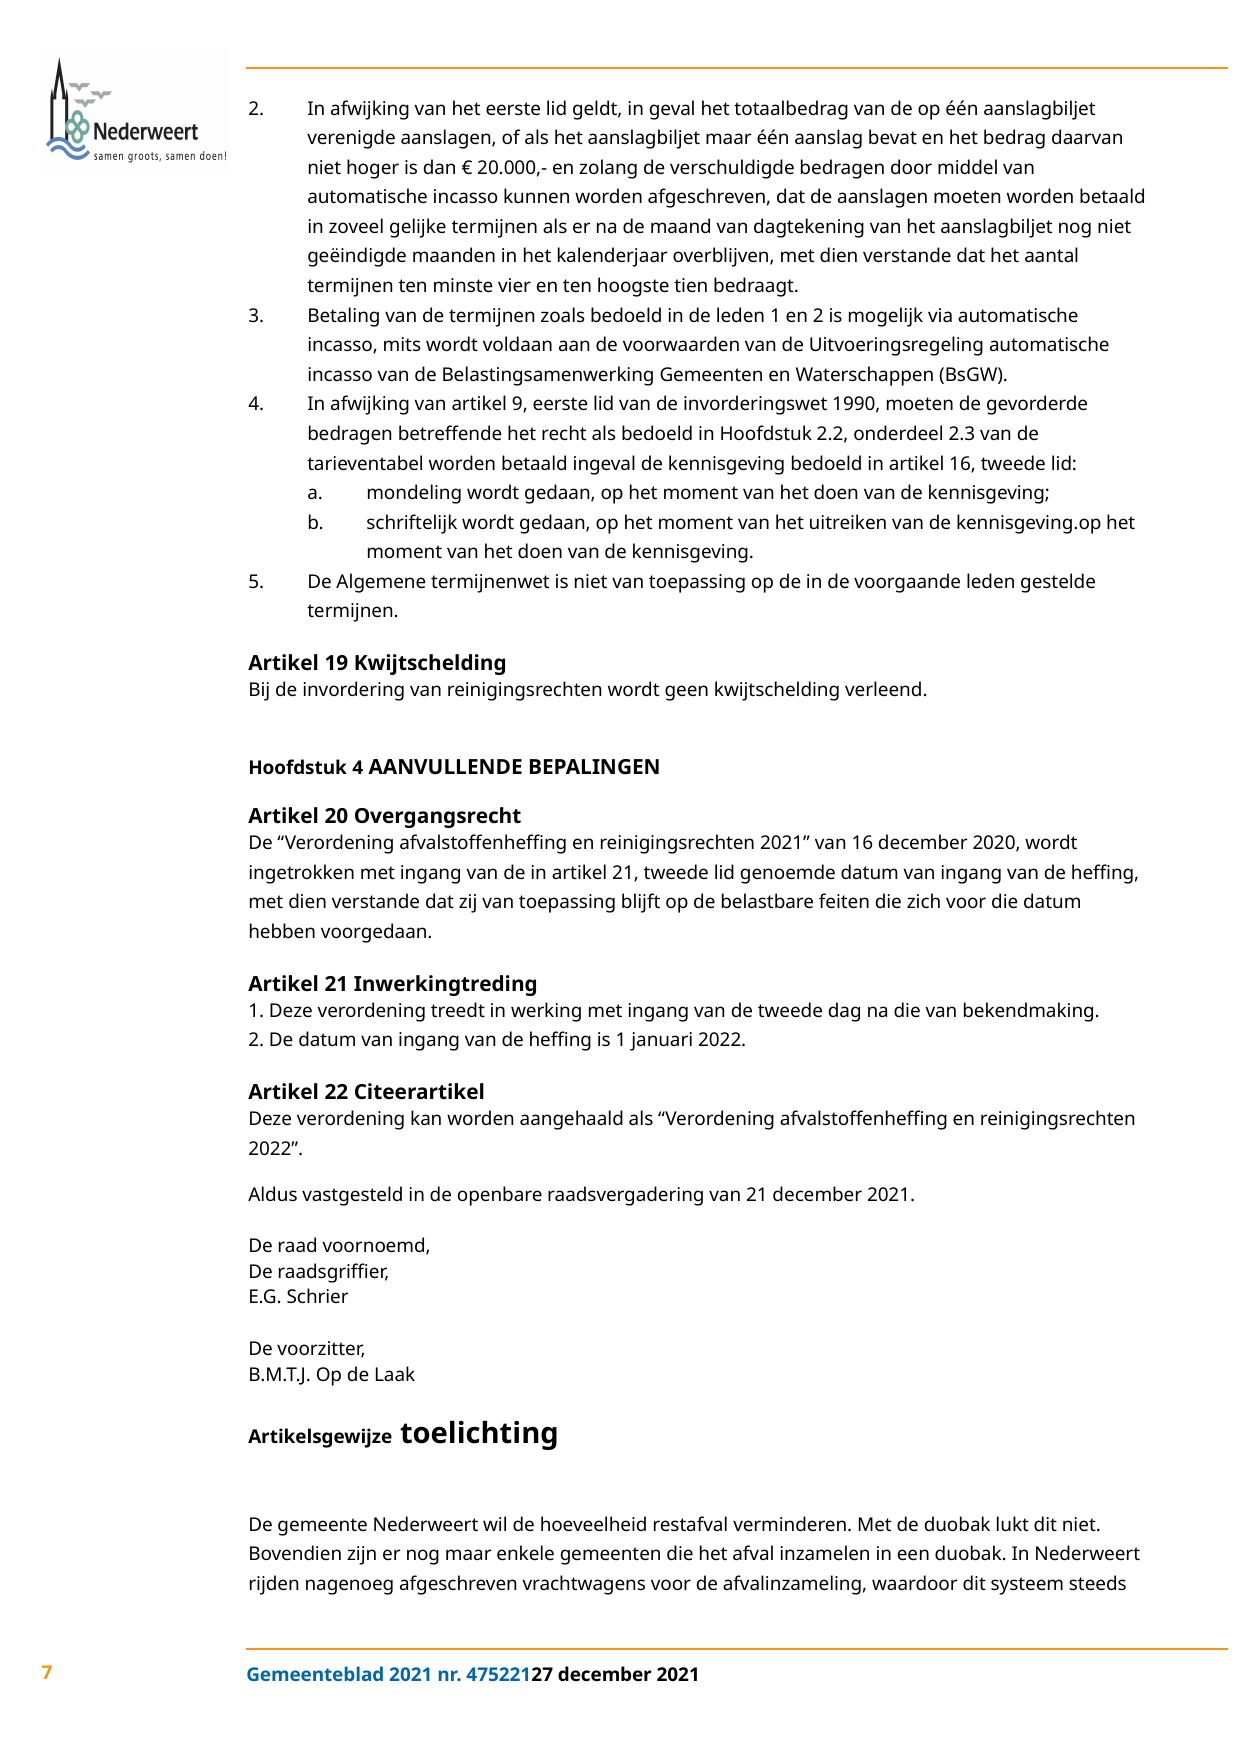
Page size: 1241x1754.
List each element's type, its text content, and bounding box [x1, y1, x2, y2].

text 2. De datum van ingang van de heffing is 1 januari 2022. [248, 1027, 1152, 1052]
text Hoofdstuk 4 AANVULLENDE BEPALINGEN [248, 752, 1152, 780]
text De raadsgriffier, [248, 1258, 1152, 1284]
list De Algemene termijnenwet is niet van toepassing op de in de voorgaande leden gestelde termijnen. [248, 568, 1152, 623]
list In afwijking van het eerste lid geldt, in geval het totaalbedrag van de op één aanslagbiljet verenigde aanslagen, of als het aanslagbiljet maar één aanslag bevat en het bedrag daarvan niet hoger is dan € 20.000,- en zolang de verschuldigde bedragen door middel van automatische incasso kunnen worden afgeschreven, dat de aanslagen moeten worden betaald in zoveel gelijke termijnen als er na de maand van dagtekening van het aanslagbiljet nog niet geëindigde maanden in het kalenderjaar overblijven, met dien verstande dat het aantal termijnen ten minste vier en ten hoogste tien bedraagt. [248, 95, 1152, 298]
list In afwijking van artikel 9, eerste lid van de invorderingswet 1990, moeten de gevorderde bedragen betreffende het recht als bedoeld in Hoofdstuk 2.2, onderdeel 2.3 van de tarieventabel worden betaald ingeval de kennisgeving bedoeld in artikel 16, tweede lid: [248, 391, 1152, 476]
text De “Verordening afvalstoffenheffing en reinigingsrechten 2021” van 16 december 2020, wordt ingetrokken met ingang van de in artikel 21, tweede lid genoemde datum van ingang van de heffing, met dien verstande dat zij van toepassing blijft op de belastbare feiten die zich voor die datum hebben voorgedaan. [248, 829, 1152, 944]
text Bij de invordering van reinigingsrechten wordt geen kwijtschelding verleend. [248, 677, 1152, 702]
text De raad voornoemd, [248, 1232, 1152, 1258]
picture [41, 47, 231, 172]
list schriftelijk wordt gedaan, op het moment van het uitreiken van de kennisgeving.op het moment van het doen van de kennisgeving. [307, 509, 1152, 564]
text B.M.T.J. Op de Laak [248, 1361, 1152, 1387]
list mondeling wordt gedaan, op het moment van het doen van de kennisgeving; [307, 479, 1152, 505]
text Aldus vastgesteld in de openbare raadsvergadering van 21 december 2021. [248, 1181, 1152, 1206]
text Artikel 20 Overgangsrecht [248, 801, 1152, 829]
text E.G. Schrier [248, 1284, 1152, 1309]
text Deze verordening kan worden aangehaald als “Verordening afvalstoffenheffing en reinigingsrechten 2022”. [248, 1106, 1152, 1161]
text 1. Deze verordening treedt in werking met ingang van de tweede dag na die van bekendmaking. [248, 997, 1152, 1023]
text Artikelsgewijze toelichting [248, 1412, 1152, 1452]
text De voorzitter, [248, 1335, 1152, 1361]
text De gemeente Nederweert wil de hoeveelheid restafval verminderen. Met de duobak lukt dit niet. Bovendien zijn er nog maar enkele gemeenten die het afval inzamelen in een duobak. In Nederweert rijden nagenoeg afgeschreven vrachtwagens voor de afvalinzameling, waardoor dit systeem steeds [248, 1511, 1152, 1596]
list Betaling van de termijnen zoals bedoeld in de leden 1 en 2 is mogelijk via automatische incasso, mits wordt voldaan aan de voorwaarden van de Uitvoeringsregeling automatische incasso van de Belastingsamenwerking Gemeenten en Waterschappen (BsGW). [248, 302, 1152, 387]
text Artikel 19 Kwijtschelding [248, 648, 1152, 677]
text Artikel 22 Citeerartikel [248, 1077, 1152, 1106]
text Artikel 21 Inwerkingtreding [248, 969, 1152, 997]
